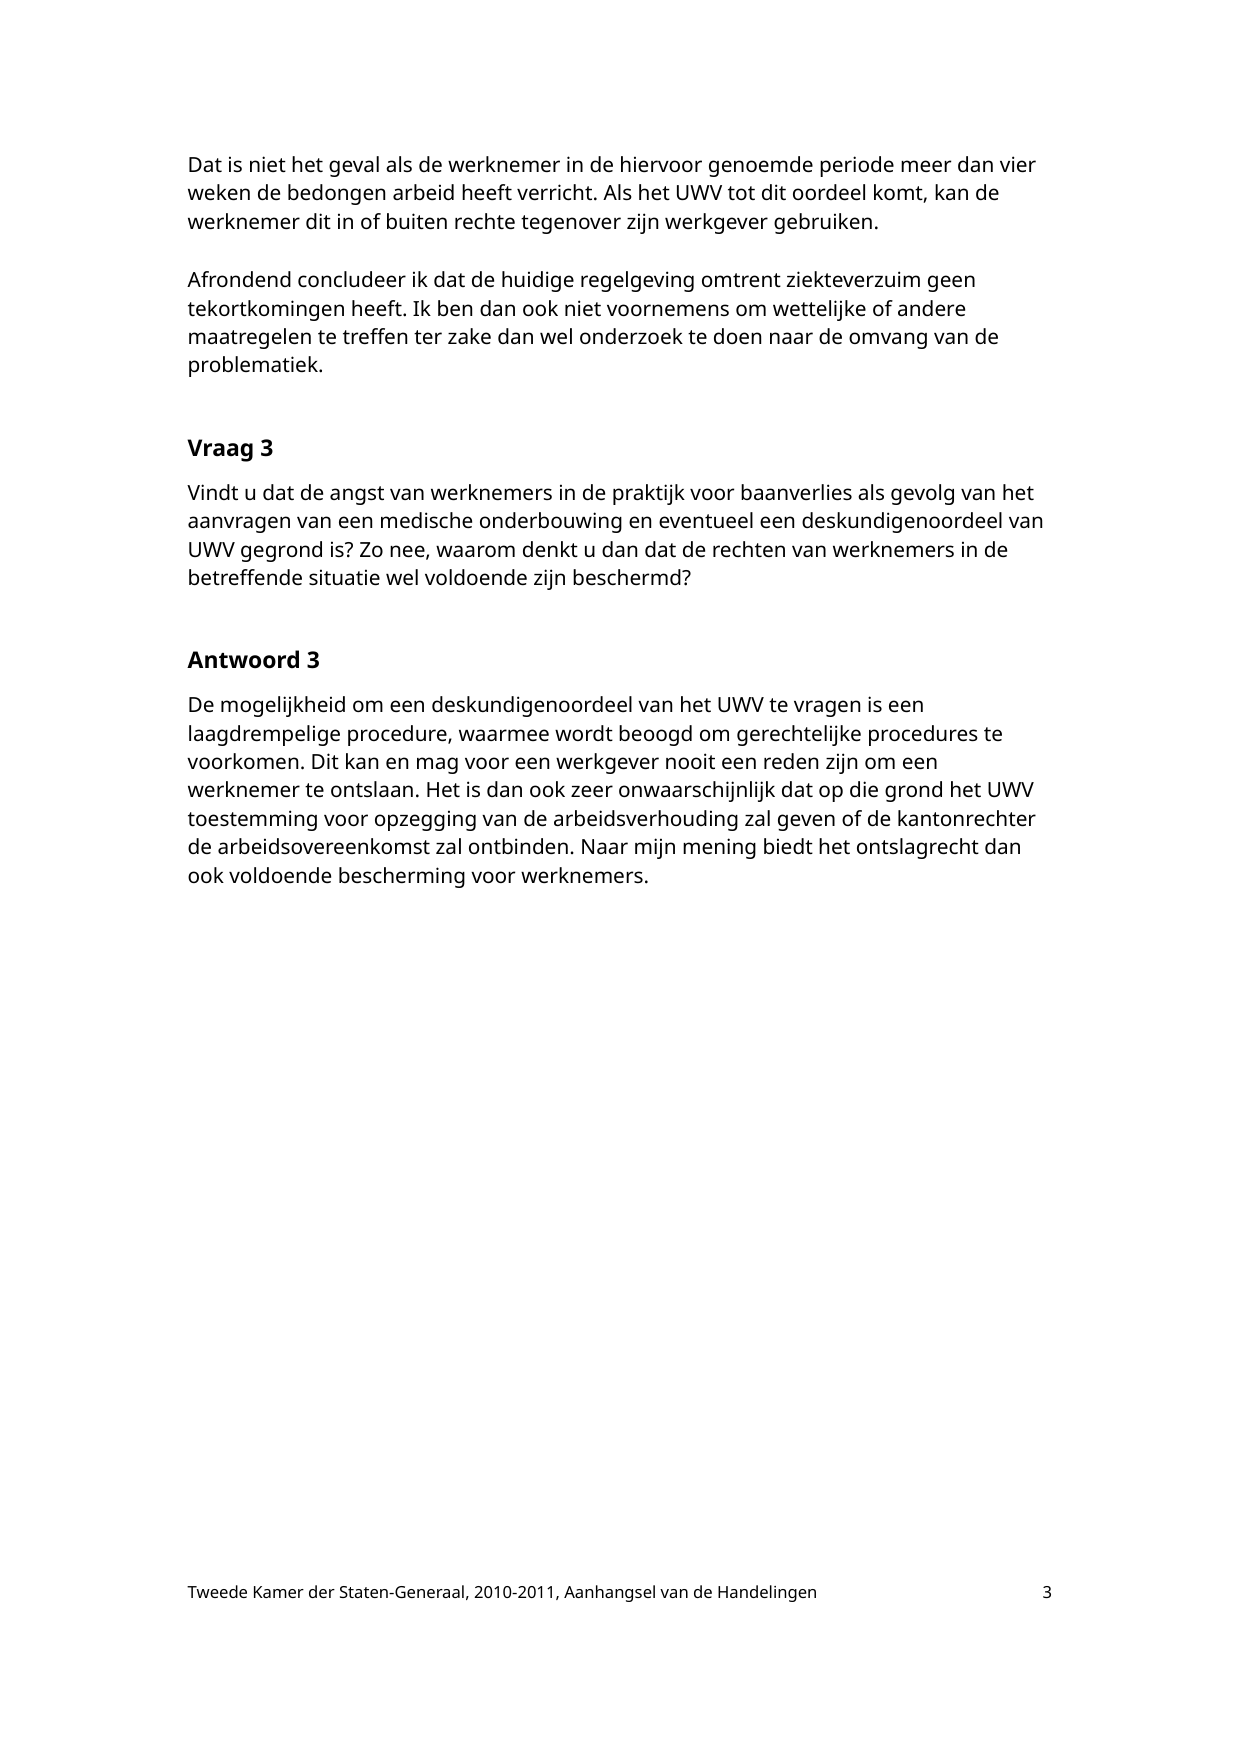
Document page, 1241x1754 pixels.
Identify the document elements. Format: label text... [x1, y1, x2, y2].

text Afrondend concludeer ik dat de huidige regelgeving omtrent ziekteverzuim geen tekortkomingen heeft. Ik ben dan ook niet voornemens om wettelijke of andere maatregelen te treffen ter zake dan wel onderzoek te doen naar de omvang van de problematiek. [187, 265, 1053, 379]
text De mogelijkheid om een deskundigenoordeel van het UWV te vragen is een laagdrempelige procedure, waarmee wordt beoogd om gerechtelijke procedures te voorkomen. Dit kan en mag voor een werkgever nooit een reden zijn om een werknemer te ontslaan. Het is dan ook zeer onwaarschijnlijk dat op die grond het UWV toestemming voor opzegging van de arbeidsverhouding zal geven of de kantonrechter de arbeidsovereenkomst zal ontbinden. Naar mijn mening biedt het ontslagrecht dan ook voldoende bescherming voor werknemers. [187, 690, 1053, 889]
text Dat is niet het geval als de werknemer in de hiervoor genoemde periode meer dan vier weken de bedongen arbeid heeft verricht. Als het UWV tot dit oordeel komt, kan de werknemer dit in of buiten rechte tegenover zijn werkgever gebruiken. [187, 150, 1053, 235]
subtitle Antwoord 3 [187, 644, 1053, 675]
subtitle Vraag 3 [187, 432, 1053, 463]
text Vindt u dat de angst van werknemers in de praktijk voor baanverlies als gevolg van het aanvragen van een medische onderbouwing en eventueel een deskundigenoordeel van UWV gegrond is? Zo nee, waarom denkt u dan dat de rechten van werknemers in de betreffende situatie wel voldoende zijn beschermd? [187, 478, 1053, 592]
